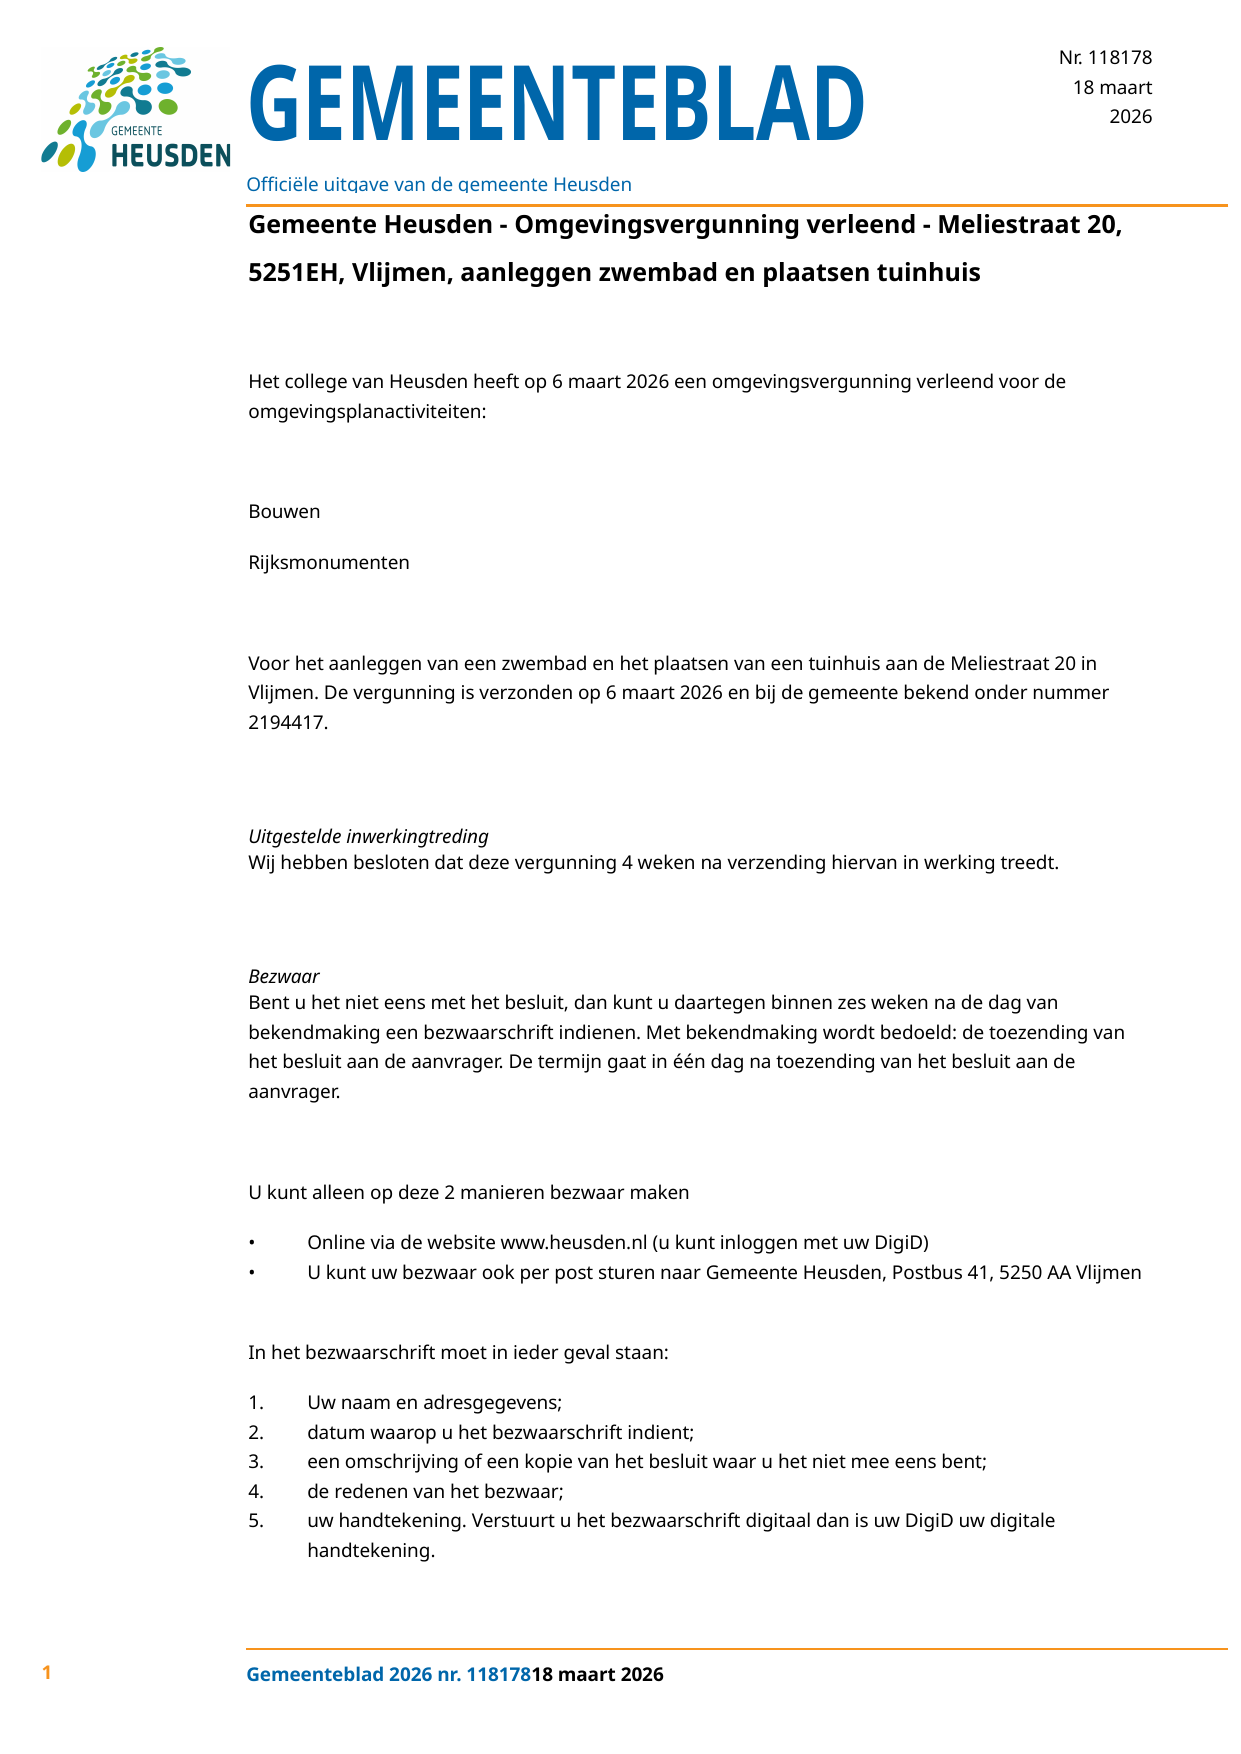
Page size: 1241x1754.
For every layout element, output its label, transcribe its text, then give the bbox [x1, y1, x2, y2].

text Bouwen [248, 499, 1152, 524]
list een omschrijving of een kopie van het besluit waar u het niet mee eens bent; [248, 1448, 1152, 1474]
text Gemeente Heusden - Omgevingsvergunning verleend - Meliestraat 20, 5251EH, Vlijmen, aanleggen zwembad en plaatsen tuinhuis [248, 207, 1152, 288]
text Bent u het niet eens met het besluit, dan kunt u daartegen binnen zes weken na de dag van bekendmaking een bezwaarschrift indienen. Met bekendmaking wordt bedoeld: de toezending van het besluit aan de aanvrager. De termijn gaat in één dag na toezending van het besluit aan de aanvrager. [248, 989, 1152, 1104]
list uw handtekening. Verstuurt u het bezwaarschrift digitaal dan is uw DigiD uw digitale handtekening. [248, 1508, 1152, 1563]
text Het college van Heusden heeft op 6 maart 2026 een omgevingsvergunning verleend voor de omgevingsplanactiviteiten: [248, 368, 1152, 424]
list U kunt uw bezwaar ook per post sturen naar Gemeente Heusden, Postbus 41, 5250 AA Vlijmen [248, 1259, 1152, 1285]
picture [41, 47, 231, 172]
list de redenen van het bezwaar; [248, 1478, 1152, 1504]
list Online via de website www.heusden.nl (u kunt inloggen met uw DigiD) [248, 1229, 1152, 1255]
text Uitgestelde inwerkingtreding [248, 823, 1152, 849]
text In het bezwaarschrift moet in ieder geval staan: [248, 1339, 1152, 1365]
text Wij hebben besloten dat deze vergunning 4 weken na verzending hiervan in werking treedt. [248, 849, 1152, 875]
text U kunt alleen op deze 2 manieren bezwaar maken [248, 1179, 1152, 1205]
list datum waarop u het bezwaarschrift indient; [248, 1419, 1152, 1445]
text Bezwaar [248, 964, 1152, 989]
list Uw naam en adresgegevens; [248, 1389, 1152, 1415]
text Rijksmonumenten [248, 549, 1152, 575]
text Voor het aanleggen van een zwembad en het plaatsen van een tuinhuis aan de Meliestraat 20 in Vlijmen. De vergunning is verzonden op 6 maart 2026 en bij de gemeente bekend onder nummer 2194417. [248, 650, 1152, 735]
